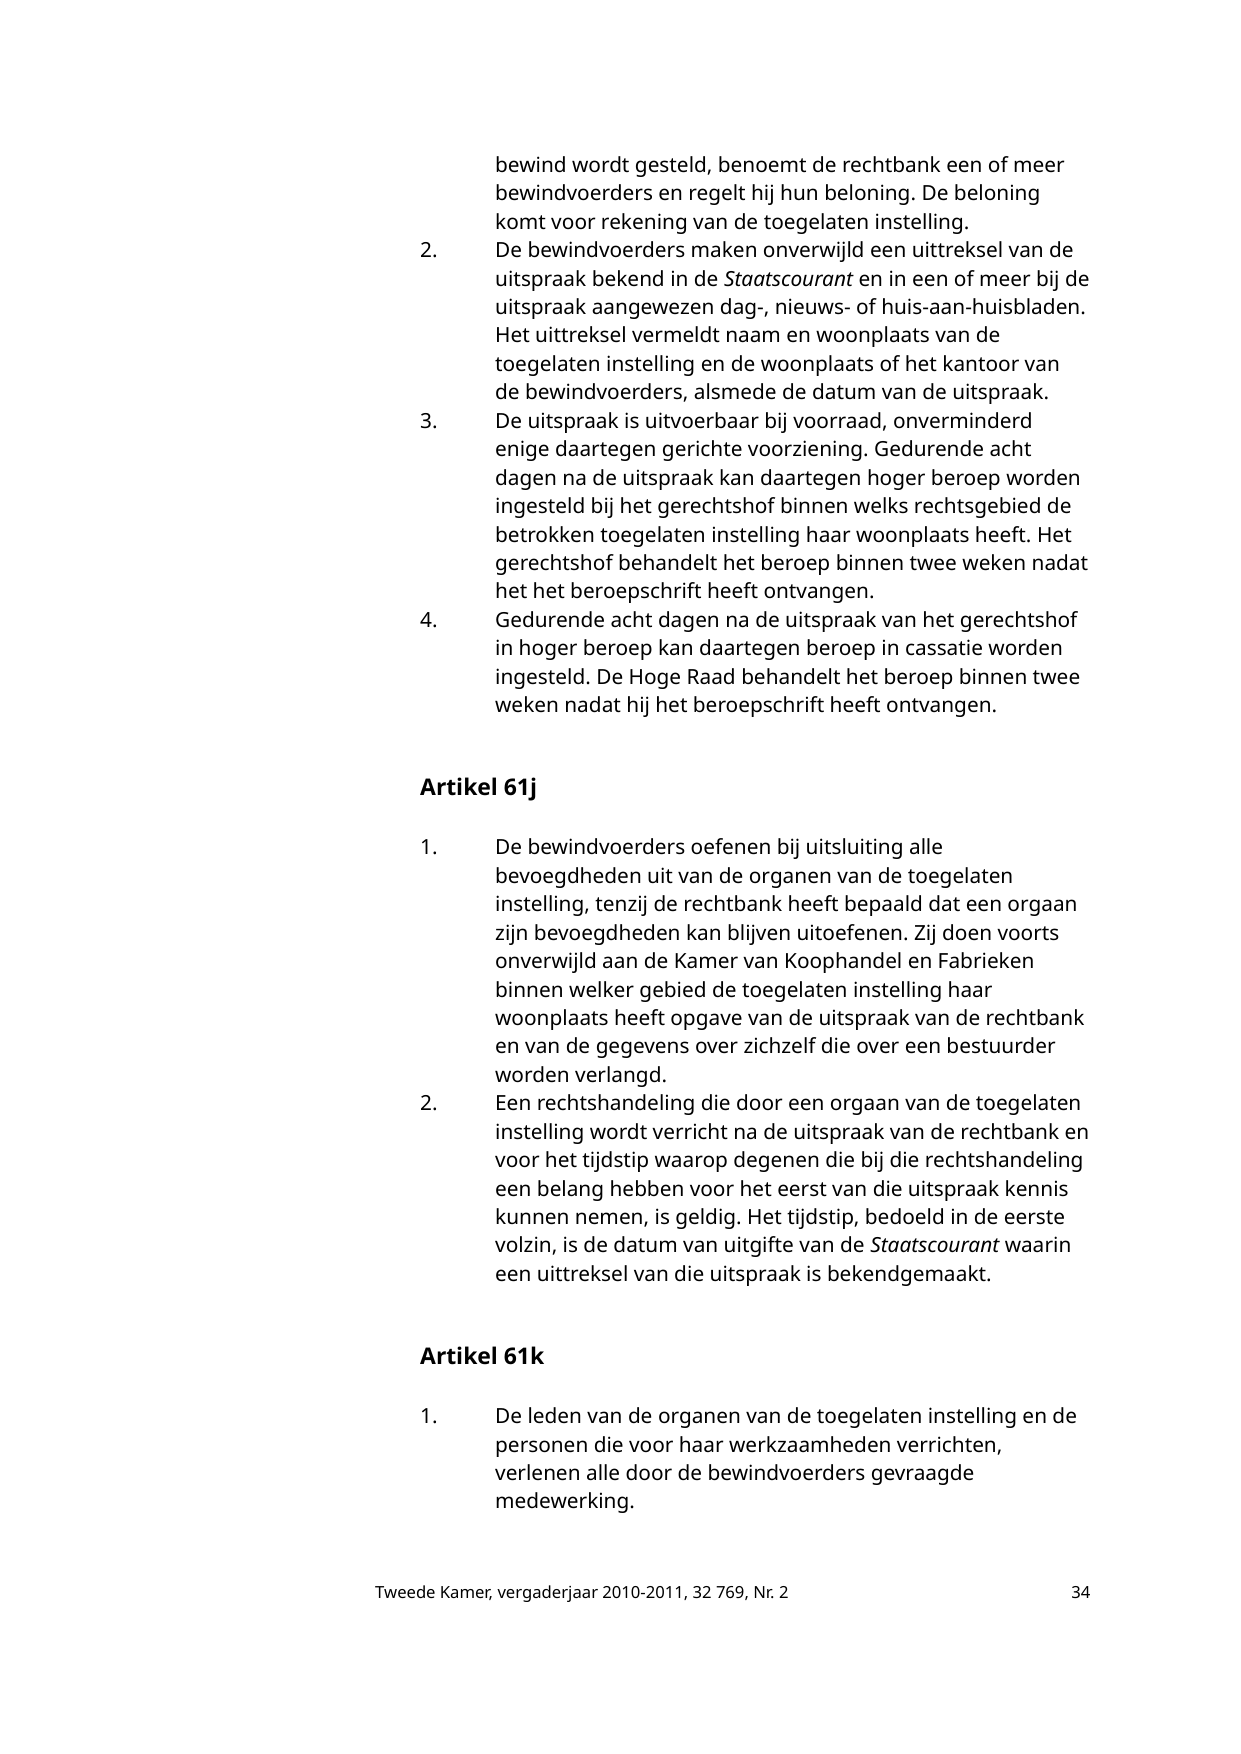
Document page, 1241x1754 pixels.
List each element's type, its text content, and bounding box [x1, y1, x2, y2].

list De bewindvoerders maken onverwijld een uittreksel van de uitspraak bekend in de Staatscourant en in een of meer bij de uitspraak aangewezen dag-, nieuws- of huis-aan-huisbladen. Het uittreksel vermeldt naam en woonplaats van de toegelaten instelling en de woonplaats of het kantoor van de bewindvoerders, alsmede de datum van de uitspraak. [420, 235, 1090, 406]
list De uitspraak is uitvoerbaar bij voorraad, onverminderd enige daartegen gerichte voorziening. Gedurende acht dagen na de uitspraak kan daartegen hoger beroep worden ingesteld bij het gerechtshof binnen welks rechtsgebied de betrokken toegelaten instelling haar woonplaats heeft. Het gerechtshof behandelt het beroep binnen twee weken nadat het het beroepschrift heeft ontvangen. [420, 406, 1090, 605]
subtitle Artikel 61j [420, 771, 1090, 802]
list bewind wordt gesteld, benoemt de rechtbank een of meer bewindvoerders en regelt hij hun beloning. De beloning komt voor rekening van de toegelaten instelling. [420, 150, 1090, 235]
list Gedurende acht dagen na de uitspraak van het gerechtshof in hoger beroep kan daartegen beroep in cassatie worden ingesteld. De Hoge Raad behandelt het beroep binnen twee weken nadat hij het beroepschrift heeft ontvangen. [420, 605, 1090, 719]
list De leden van de organen van de toegelaten instelling en de personen die voor haar werkzaamheden verrichten, verlenen alle door de bewindvoerders gevraagde medewerking. [420, 1401, 1090, 1515]
list Een rechtshandeling die door een orgaan van de toegelaten instelling wordt verricht na de uitspraak van de rechtbank en voor het tijdstip waarop degenen die bij die rechtshandeling een belang hebben voor het eerst van die uitspraak kennis kunnen nemen, is geldig. Het tijdstip, bedoeld in de eerste volzin, is de datum van uitgifte van de Staatscourant waarin een uittreksel van die uitspraak is bekendgemaakt. [420, 1088, 1090, 1287]
list De bewindvoerders oefenen bij uitsluiting alle bevoegdheden uit van de organen van de toegelaten instelling, tenzij de rechtbank heeft bepaald dat een orgaan zijn bevoegdheden kan blijven uitoefenen. Zij doen voorts onverwijld aan de Kamer van Koophandel en Fabrieken binnen welker gebied de toegelaten instelling haar woonplaats heeft opgave van de uitspraak van de rechtbank en van de gegevens over zichzelf die over een bestuurder worden verlangd. [420, 832, 1090, 1088]
subtitle Artikel 61k [420, 1340, 1090, 1371]
